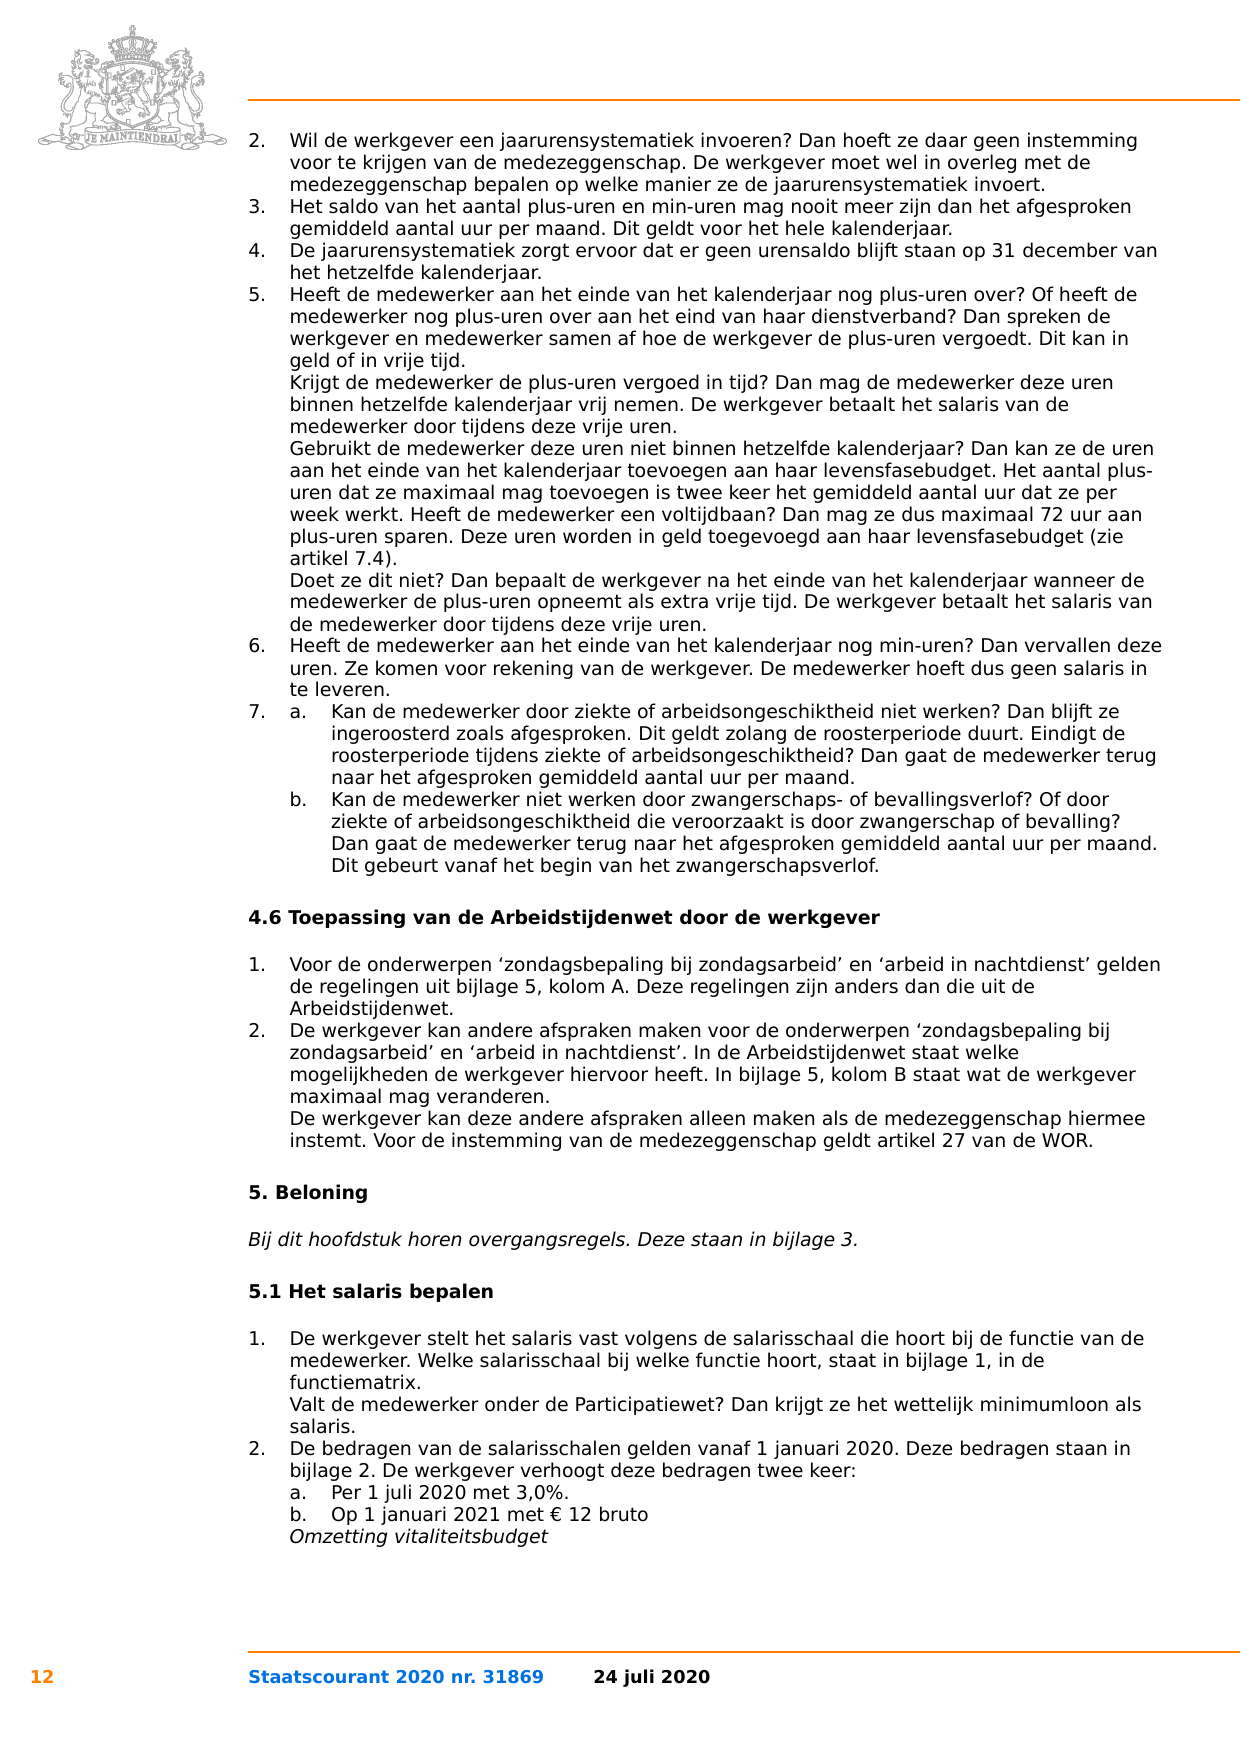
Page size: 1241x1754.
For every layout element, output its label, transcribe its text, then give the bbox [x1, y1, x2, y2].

text Bij dit hoofdstuk horen overgangsregels. Deze staan in bijlage 3. [248, 1229, 1163, 1251]
text 1. De werkgever stelt het salaris vast volgens de salarisschaal die hoort bij de functie van de medewerker. Welke salarisschaal bij welke functie hoort, staat in bijlage 1, in de functiematrix. [248, 1328, 1163, 1394]
picture [38, 25, 227, 150]
text Gebruikt de medewerker deze uren niet binnen hetzelfde kalenderjaar? Dan kan ze de uren aan het einde van het kalenderjaar toevoegen aan haar levensfasebudget. Het aantal plus-uren dat ze maximaal mag toevoegen is twee keer het gemiddeld aantal uur dat ze per week werkt. Heeft de medewerker een voltijdbaan? Dan mag ze dus maximaal 72 uur aan plus-uren sparen. Deze uren worden in geld toegevoegd aan haar levensfasebudget (zie artikel 7.4). [289, 438, 1163, 569]
text 6. Heeft de medewerker aan het einde van het kalenderjaar nog min-uren? Dan vervallen deze uren. Ze komen voor rekening van de werkgever. De medewerker hoeft dus geen salaris in te leveren. [248, 635, 1163, 701]
text 2. De werkgever kan andere afspraken maken voor de onderwerpen ‘zondagsbepaling bij zondagsarbeid’ en ‘arbeid in nachtdienst’. In de Arbeidstijdenwet staat welke mogelijkheden de werkgever hiervoor heeft. In bijlage 5, kolom B staat wat de werkgever maximaal mag veranderen. [248, 1020, 1163, 1108]
text Krijgt de medewerker de plus-uren vergoed in tijd? Dan mag de medewerker deze uren binnen hetzelfde kalenderjaar vrij nemen. De werkgever betaalt het salaris van de medewerker door tijdens deze vrije uren. [289, 372, 1163, 438]
text De werkgever kan deze andere afspraken alleen maken als de medezeggenschap hiermee instemt. Voor de instemming van de medezeggenschap geldt artikel 27 van de WOR. [289, 1108, 1163, 1152]
subtitle 5. Beloning [248, 1182, 1163, 1204]
text Valt de medewerker onder de Participatiewet? Dan krijgt ze het wettelijk minimumloon als salaris. [289, 1394, 1163, 1438]
text Doet ze dit niet? Dan bepaalt de werkgever na het einde van het kalenderjaar wanneer de medewerker de plus-uren opneemt als extra vrije tijd. De werkgever betaalt het salaris van de medewerker door tijdens deze vrije uren. [289, 569, 1163, 635]
text 3. Het saldo van het aantal plus-uren en min-uren mag nooit meer zijn dan het afgesproken gemiddeld aantal uur per maand. Dit geldt voor het hele kalenderjaar. [248, 196, 1163, 240]
text 1. Voor de onderwerpen ‘zondagsbepaling bij zondagsarbeid’ en ‘arbeid in nachtdienst’ gelden de regelingen uit bijlage 5, kolom A. Deze regelingen zijn anders dan die uit de Arbeidstijdenwet. [248, 954, 1163, 1020]
text 2. Wil de werkgever een jaarurensystematiek invoeren? Dan hoeft ze daar geen instemming voor te krijgen van de medezeggenschap. De werkgever moet wel in overleg met de medezeggenschap bepalen op welke manier ze de jaarurensystematiek invoert. [248, 130, 1163, 196]
text a. Per 1 juli 2020 met 3,0%. [289, 1482, 1163, 1504]
subtitle 4.6 Toepassing van de Arbeidstijdenwet door de werkgever [248, 907, 1163, 929]
text b. Op 1 januari 2021 met € 12 bruto [289, 1504, 1163, 1526]
text 7. a. Kan de medewerker door ziekte of arbeidsongeschiktheid niet werken? Dan blijft ze ingeroosterd zoals afgesproken. Dit geldt zolang de roosterperiode duurt. Eindigt de roosterperiode tijdens ziekte of arbeidsongeschiktheid? Dan gaat de medewerker terug naar het afgesproken gemiddeld aantal uur per maand. [248, 701, 1163, 789]
text 5. Heeft de medewerker aan het einde van het kalenderjaar nog plus-uren over? Of heeft de medewerker nog plus-uren over aan het eind van haar dienstverband? Dan spreken de werkgever en medewerker samen af hoe de werkgever de plus-uren vergoedt. Dit kan in geld of in vrije tijd. [248, 284, 1163, 372]
subtitle 5.1 Het salaris bepalen [248, 1281, 1163, 1303]
text Omzetting vitaliteitsbudget [289, 1526, 1163, 1548]
text 2. De bedragen van de salarisschalen gelden vanaf 1 januari 2020. Deze bedragen staan in bijlage 2. De werkgever verhoogt deze bedragen twee keer: [248, 1438, 1163, 1482]
text b. Kan de medewerker niet werken door zwangerschaps- of bevallingsverlof? Of door ziekte of arbeidsongeschiktheid die veroorzaakt is door zwangerschap of bevalling? Dan gaat de medewerker terug naar het afgesproken gemiddeld aantal uur per maand. Dit gebeurt vanaf het begin van het zwangerschapsverlof. [289, 789, 1163, 877]
text 4. De jaarurensystematiek zorgt ervoor dat er geen urensaldo blijft staan op 31 december van het hetzelfde kalenderjaar. [248, 240, 1163, 284]
